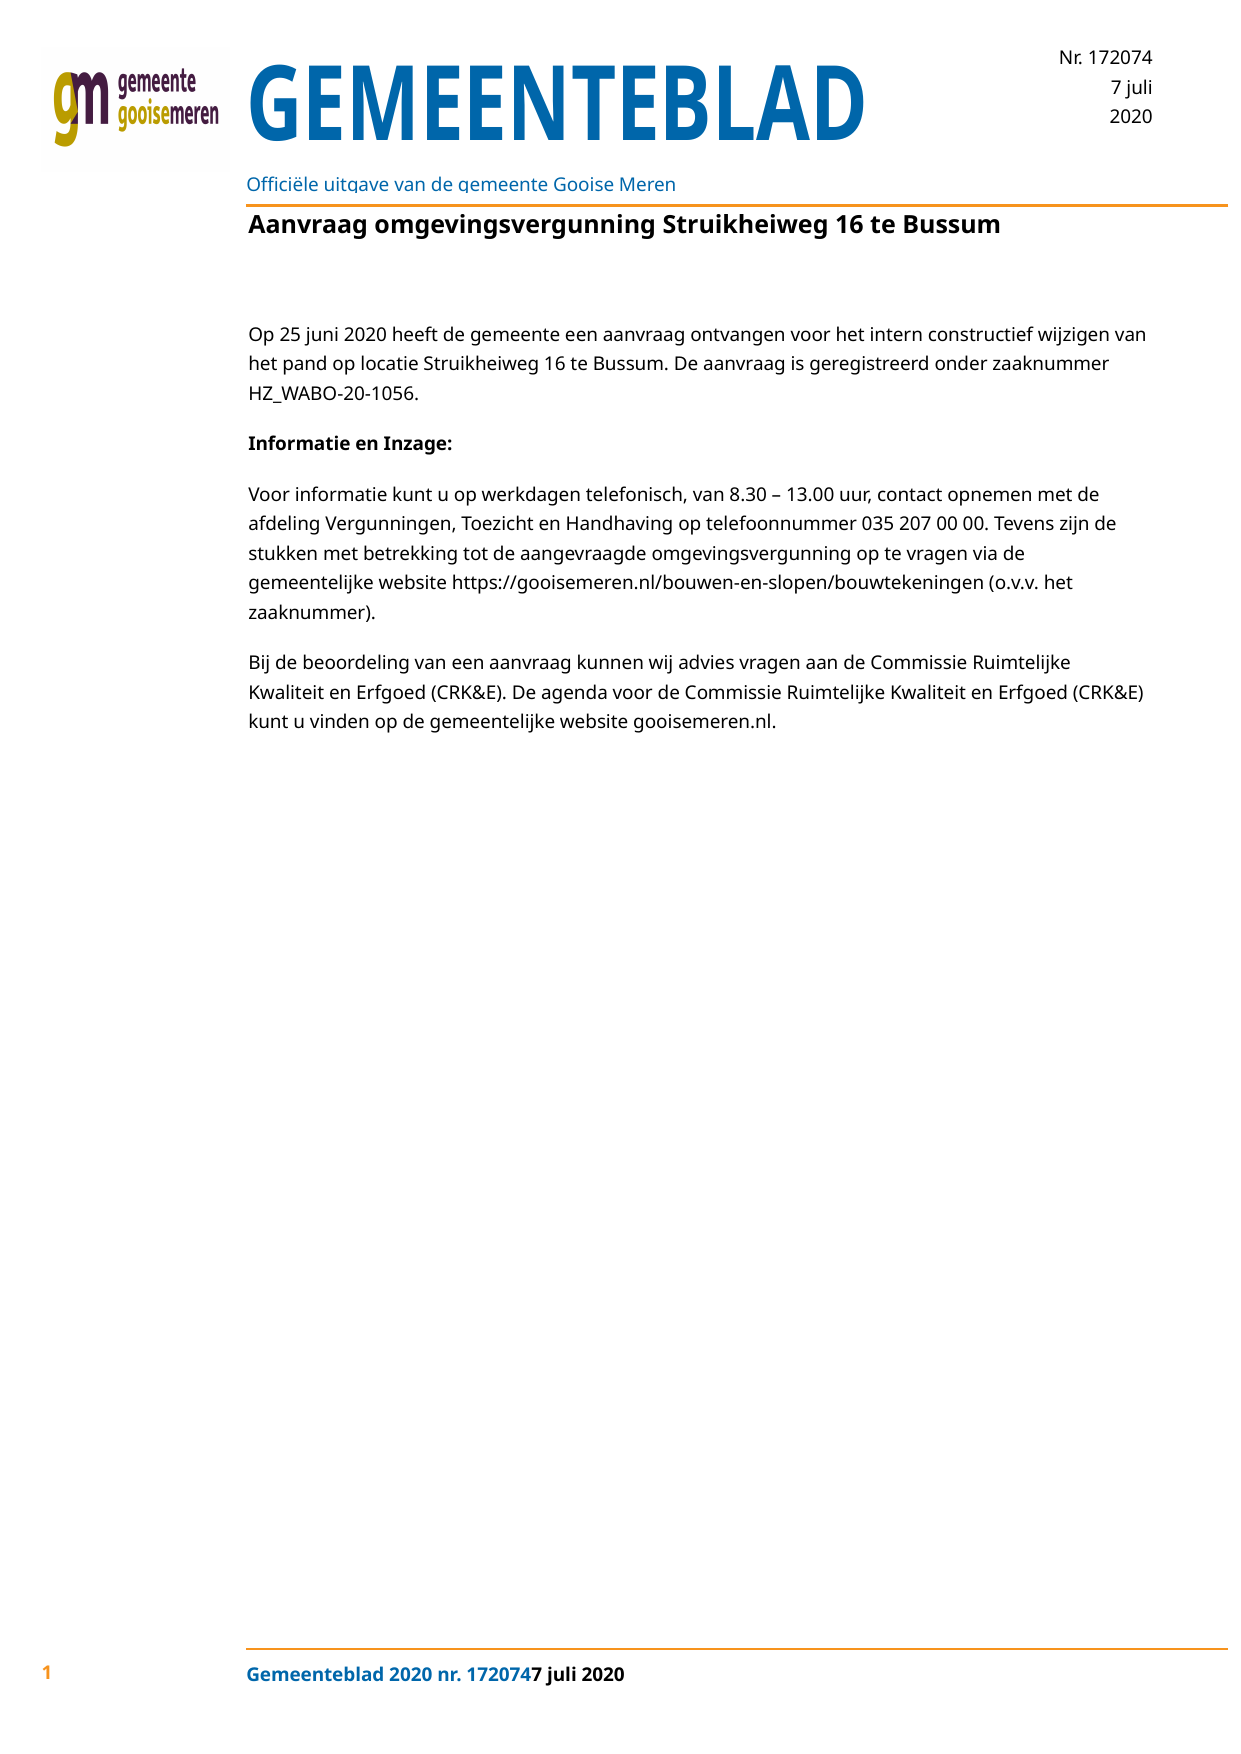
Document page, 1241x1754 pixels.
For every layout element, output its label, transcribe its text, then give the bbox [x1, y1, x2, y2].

text Bij de beoordeling van een aanvraag kunnen wij advies vragen aan de Commissie Ruimtelijke Kwaliteit en Erfgoed (CRK&E). De agenda voor de Commissie Ruimtelijke Kwaliteit en Erfgoed (CRK&E) kunt u vinden op de gemeentelijke website gooisemeren.nl. [248, 649, 1152, 734]
text Voor informatie kunt u op werkdagen telefonisch, van 8.30 – 13.00 uur, contact opnemen met de afdeling Vergunningen, Toezicht en Handhaving op telefoonnummer 035 207 00 00. Tevens zijn de stukken met betrekking tot de aangevraagde omgevingsvergunning op te vragen via de gemeentelijke website https://gooisemeren.nl/bouwen-en-slopen/bouwtekeningen (o.v.v. het zaaknummer). [248, 481, 1152, 625]
text Aanvraag omgevingsvergunning Struikheiweg 16 te Bussum [248, 207, 1152, 241]
text Informatie en Inzage: [248, 430, 1152, 456]
picture [41, 47, 231, 172]
text Op 25 juni 2020 heeft de gemeente een aanvraag ontvangen voor het intern constructief wijzigen van het pand op locatie Struikheiweg 16 te Bussum. De aanvraag is geregistreerd onder zaaknummer HZ_WABO-20-1056. [248, 321, 1152, 406]
